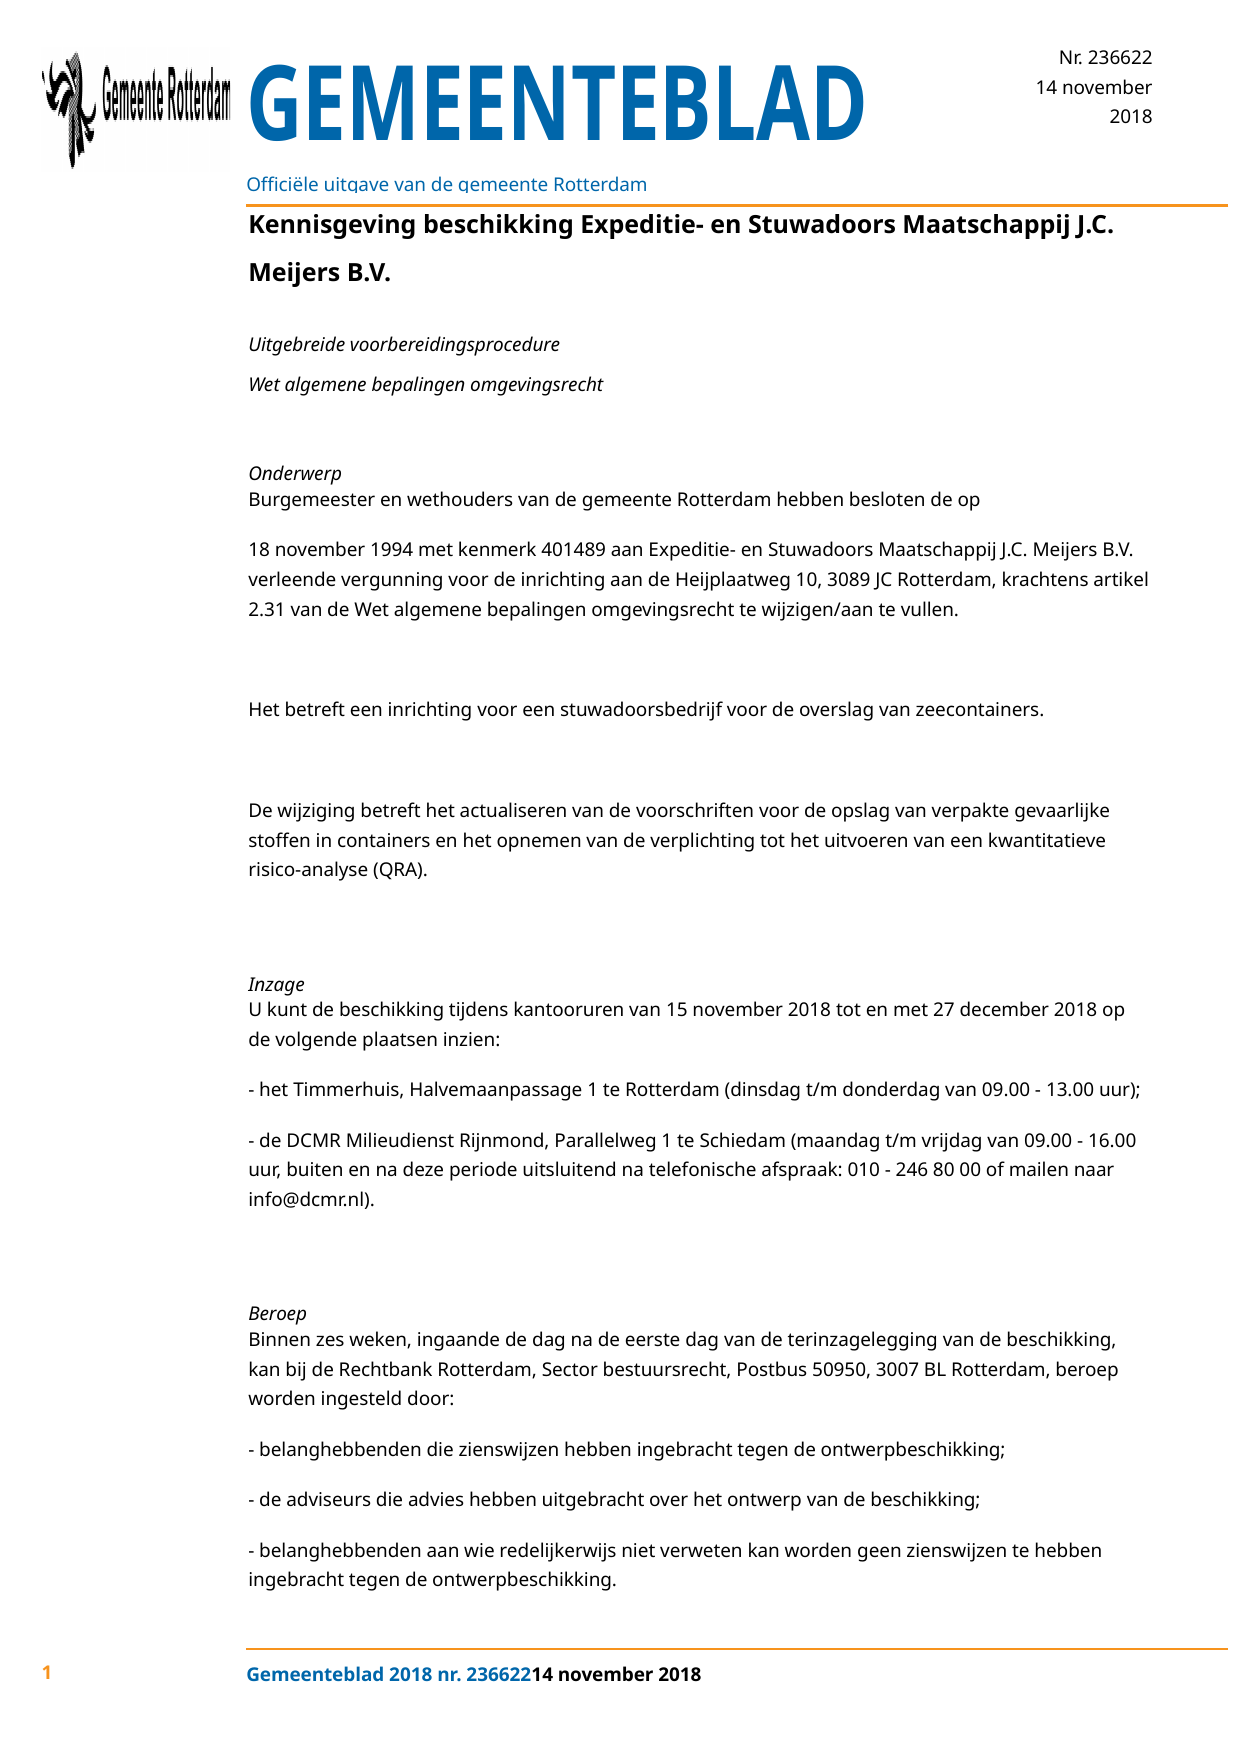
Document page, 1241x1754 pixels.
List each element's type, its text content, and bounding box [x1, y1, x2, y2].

text Binnen zes weken, ingaande de dag na de eerste dag van de terinzagelegging van de beschikking, kan bij de Rechtbank Rotterdam, Sector bestuursrecht, Postbus 50950, 3007 BL Rotterdam, beroep worden ingesteld door: [248, 1326, 1152, 1411]
text Wet algemene bepalingen omgevingsrecht [248, 371, 1152, 396]
text Kennisgeving beschikking Expeditie- en Stuwadoors Maatschappij J.C. Meijers B.V. [248, 207, 1152, 288]
text - belanghebbenden die zienswijzen hebben ingebracht tegen de ontwerpbeschikking; [248, 1436, 1152, 1462]
text Het betreft een inrichting voor een stuwadoorsbedrijf voor de overslag van zeecontainers. [248, 697, 1152, 722]
text 18 november 1994 met kenmerk 401489 aan Expeditie- en Stuwadoors Maatschappij J.C. Meijers B.V. verleende vergunning voor de inrichting aan de Heijplaatweg 10, 3089 JC Rotterdam, krachtens artikel 2.31 van de Wet algemene bepalingen omgevingsrecht te wijzigen/aan te vullen. [248, 537, 1152, 621]
text Beroep [248, 1301, 1152, 1326]
text - de DCMR Milieudienst Rijnmond, Parallelweg 1 te Schiedam (maandag t/m vrijdag van 09.00 - 16.00 uur, buiten en na deze periode uitsluitend na telefonische afspraak: 010 - 246 80 00 of mailen naar info@dcmr.nl). [248, 1127, 1152, 1212]
text U kunt de beschikking tijdens kantooruren van 15 november 2018 tot en met 27 december 2018 op de volgende plaatsen inzien: [248, 997, 1152, 1052]
text De wijziging betreft het actualiseren van de voorschriften voor de opslag van verpakte gevaarlijke stoffen in containers en het opnemen van de verplichting tot het uitvoeren van een kwantitatieve risico-analyse (QRA). [248, 797, 1152, 882]
text Inzage [248, 971, 1152, 997]
text Burgemeester en wethouders van de gemeente Rotterdam hebben besloten de op [248, 486, 1152, 512]
text - belanghebbenden aan wie redelijkerwijs niet verweten kan worden geen zienswijzen te hebben ingebracht tegen de ontwerpbeschikking. [248, 1537, 1152, 1592]
text - de adviseurs die advies hebben uitgebracht over het ontwerp van de beschikking; [248, 1486, 1152, 1512]
text Uitgebreide voorbereidingsprocedure [248, 331, 1152, 357]
text - het Timmerhuis, Halvemaanpassage 1 te Rotterdam (dinsdag t/m donderdag van 09.00 - 13.00 uur); [248, 1077, 1152, 1102]
picture [41, 47, 231, 172]
text Onderwerp [248, 460, 1152, 486]
